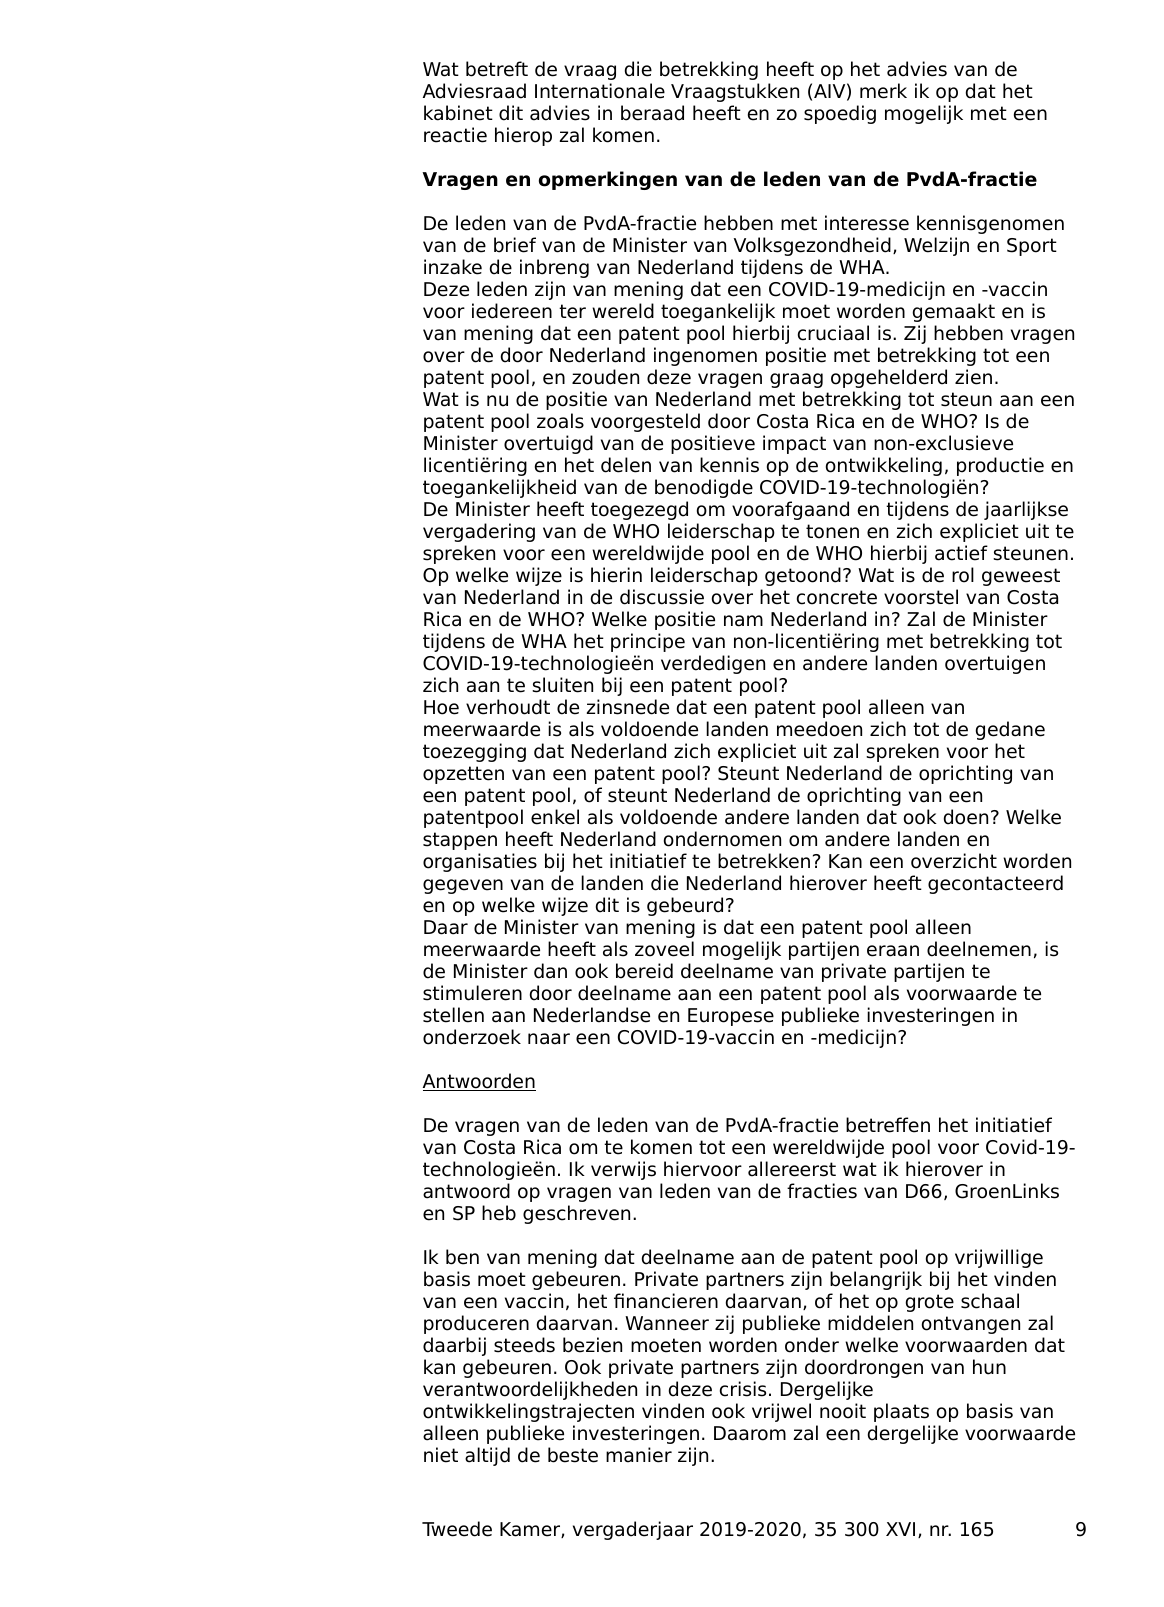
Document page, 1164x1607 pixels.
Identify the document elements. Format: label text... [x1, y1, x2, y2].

text Wat is nu de positie van Nederland met betrekking tot steun aan een patent pool zoals voorgesteld door Costa Rica en de WHO? Is de Minister overtuigd van de positieve impact van non-exclusieve licentiëring en het delen van kennis op de ontwikkeling, productie en toegankelijkheid van de benodigde COVID-19-technologiën? [422, 389, 1087, 499]
text De vragen van de leden van de PvdA-fractie betreffen het initiatief van Costa Rica om te komen tot een wereldwijde pool voor Covid-19-technologieën. Ik verwijs hiervoor allereerst wat ik hierover in antwoord op vragen van leden van de fracties van D66, GroenLinks en SP heb geschreven. [422, 1115, 1087, 1225]
text Deze leden zijn van mening dat een COVID-19-medicijn en -vaccin voor iedereen ter wereld toegankelijk moet worden gemaakt en is van mening dat een patent pool hierbij cruciaal is. Zij hebben vragen over de door Nederland ingenomen positie met betrekking tot een patent pool, en zouden deze vragen graag opgehelderd zien. [422, 279, 1087, 389]
subtitle Antwoorden [422, 1071, 1087, 1093]
text De Minister heeft toegezegd om voorafgaand en tijdens de jaarlijkse vergadering van de WHO leiderschap te tonen en zich expliciet uit te spreken voor een wereldwijde pool en de WHO hierbij actief steunen. Op welke wijze is hierin leiderschap getoond? Wat is de rol geweest van Nederland in de discussie over het concrete voorstel van Costa Rica en de WHO? Welke positie nam Nederland in? Zal de Minister tijdens de WHA het principe van non-licentiëring met betrekking tot COVID-19-technologieën verdedigen en andere landen overtuigen zich aan te sluiten bij een patent pool? [422, 499, 1087, 697]
subtitle Vragen en opmerkingen van de leden van de PvdA-fractie [422, 169, 1087, 191]
text Daar de Minister van mening is dat een patent pool alleen meerwaarde heeft als zoveel mogelijk partijen eraan deelnemen, is de Minister dan ook bereid deelname van private partijen te stimuleren door deelname aan een patent pool als voorwaarde te stellen aan Nederlandse en Europese publieke investeringen in onderzoek naar een COVID-19-vaccin en -medicijn? [422, 917, 1087, 1048]
text De leden van de PvdA-fractie hebben met interesse kennisgenomen van de brief van de Minister van Volksgezondheid, Welzijn en Sport inzake de inbreng van Nederland tijdens de WHA. [422, 213, 1087, 279]
text Ik ben van mening dat deelname aan de patent pool op vrijwillige basis moet gebeuren. Private partners zijn belangrijk bij het vinden van een vaccin, het financieren daarvan, of het op grote schaal produceren daarvan. Wanneer zij publieke middelen ontvangen zal daarbij steeds bezien moeten worden onder welke voorwaarden dat kan gebeuren. Ook private partners zijn doordrongen van hun verantwoordelijkheden in deze crisis. Dergelijke ontwikkelingstrajecten vinden ook vrijwel nooit plaats op basis van alleen publieke investeringen. Daarom zal een dergelijke voorwaarde niet altijd de beste manier zijn. [422, 1247, 1087, 1467]
text Hoe verhoudt de zinsnede dat een patent pool alleen van meerwaarde is als voldoende landen meedoen zich tot de gedane toezegging dat Nederland zich expliciet uit zal spreken voor het opzetten van een patent pool? Steunt Nederland de oprichting van een patent pool, of steunt Nederland de oprichting van een patentpool enkel als voldoende andere landen dat ook doen? Welke stappen heeft Nederland ondernomen om andere landen en organisaties bij het initiatief te betrekken? Kan een overzicht worden gegeven van de landen die Nederland hierover heeft gecontacteerd en op welke wijze dit is gebeurd? [422, 697, 1087, 917]
text Wat betreft de vraag die betrekking heeft op het advies van de Adviesraad Internationale Vraagstukken (AIV) merk ik op dat het kabinet dit advies in beraad heeft en zo spoedig mogelijk met een reactie hierop zal komen. [422, 59, 1087, 147]
